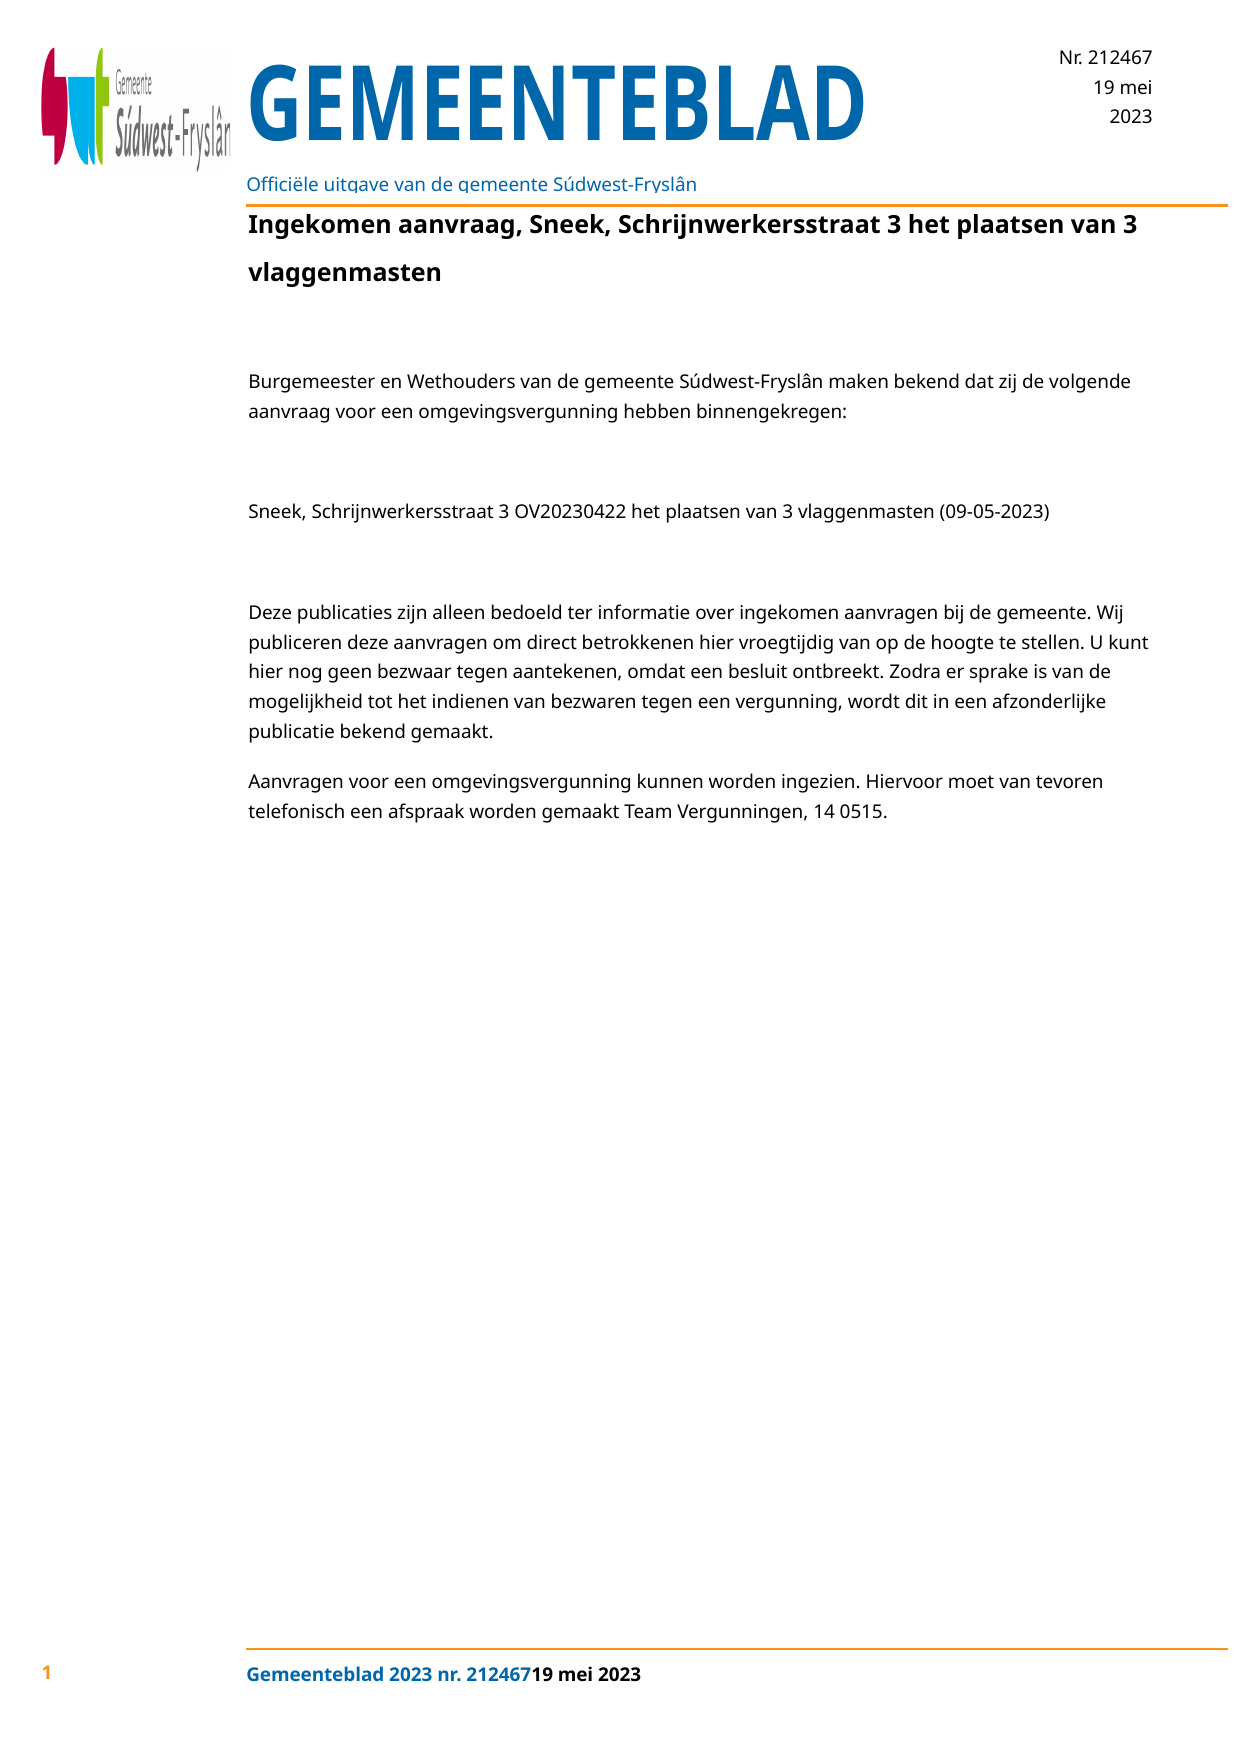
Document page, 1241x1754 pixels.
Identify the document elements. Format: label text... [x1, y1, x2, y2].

text Burgemeester en Wethouders van de gemeente Súdwest-Fryslân maken bekend dat zij de volgende aanvraag voor een omgevingsvergunning hebben binnengekregen: [248, 368, 1152, 424]
text Deze publicaties zijn alleen bedoeld ter informatie over ingekomen aanvragen bij de gemeente. Wij publiceren deze aanvragen om direct betrokkenen hier vroegtijdig van op de hoogte te stellen. U kunt hier nog geen bezwaar tegen aantekenen, omdat een besluit ontbreekt. Zodra er sprake is van de mogelijkheid tot het indienen van bezwaren tegen een vergunning, wordt dit in een afzonderlijke publicatie bekend gemaakt. [248, 599, 1152, 744]
text Sneek, Schrijnwerkersstraat 3 OV20230422 het plaatsen van 3 vlaggenmasten (09-05-2023) [248, 499, 1152, 524]
text Aanvragen voor een omgevingsvergunning kunnen worden ingezien. Hiervoor moet van tevoren telefonisch een afspraak worden gemaakt Team Vergunningen, 14 0515. [248, 768, 1152, 824]
picture [41, 47, 231, 172]
text Ingekomen aanvraag, Sneek, Schrijnwerkersstraat 3 het plaatsen van 3 vlaggenmasten [248, 207, 1152, 288]
